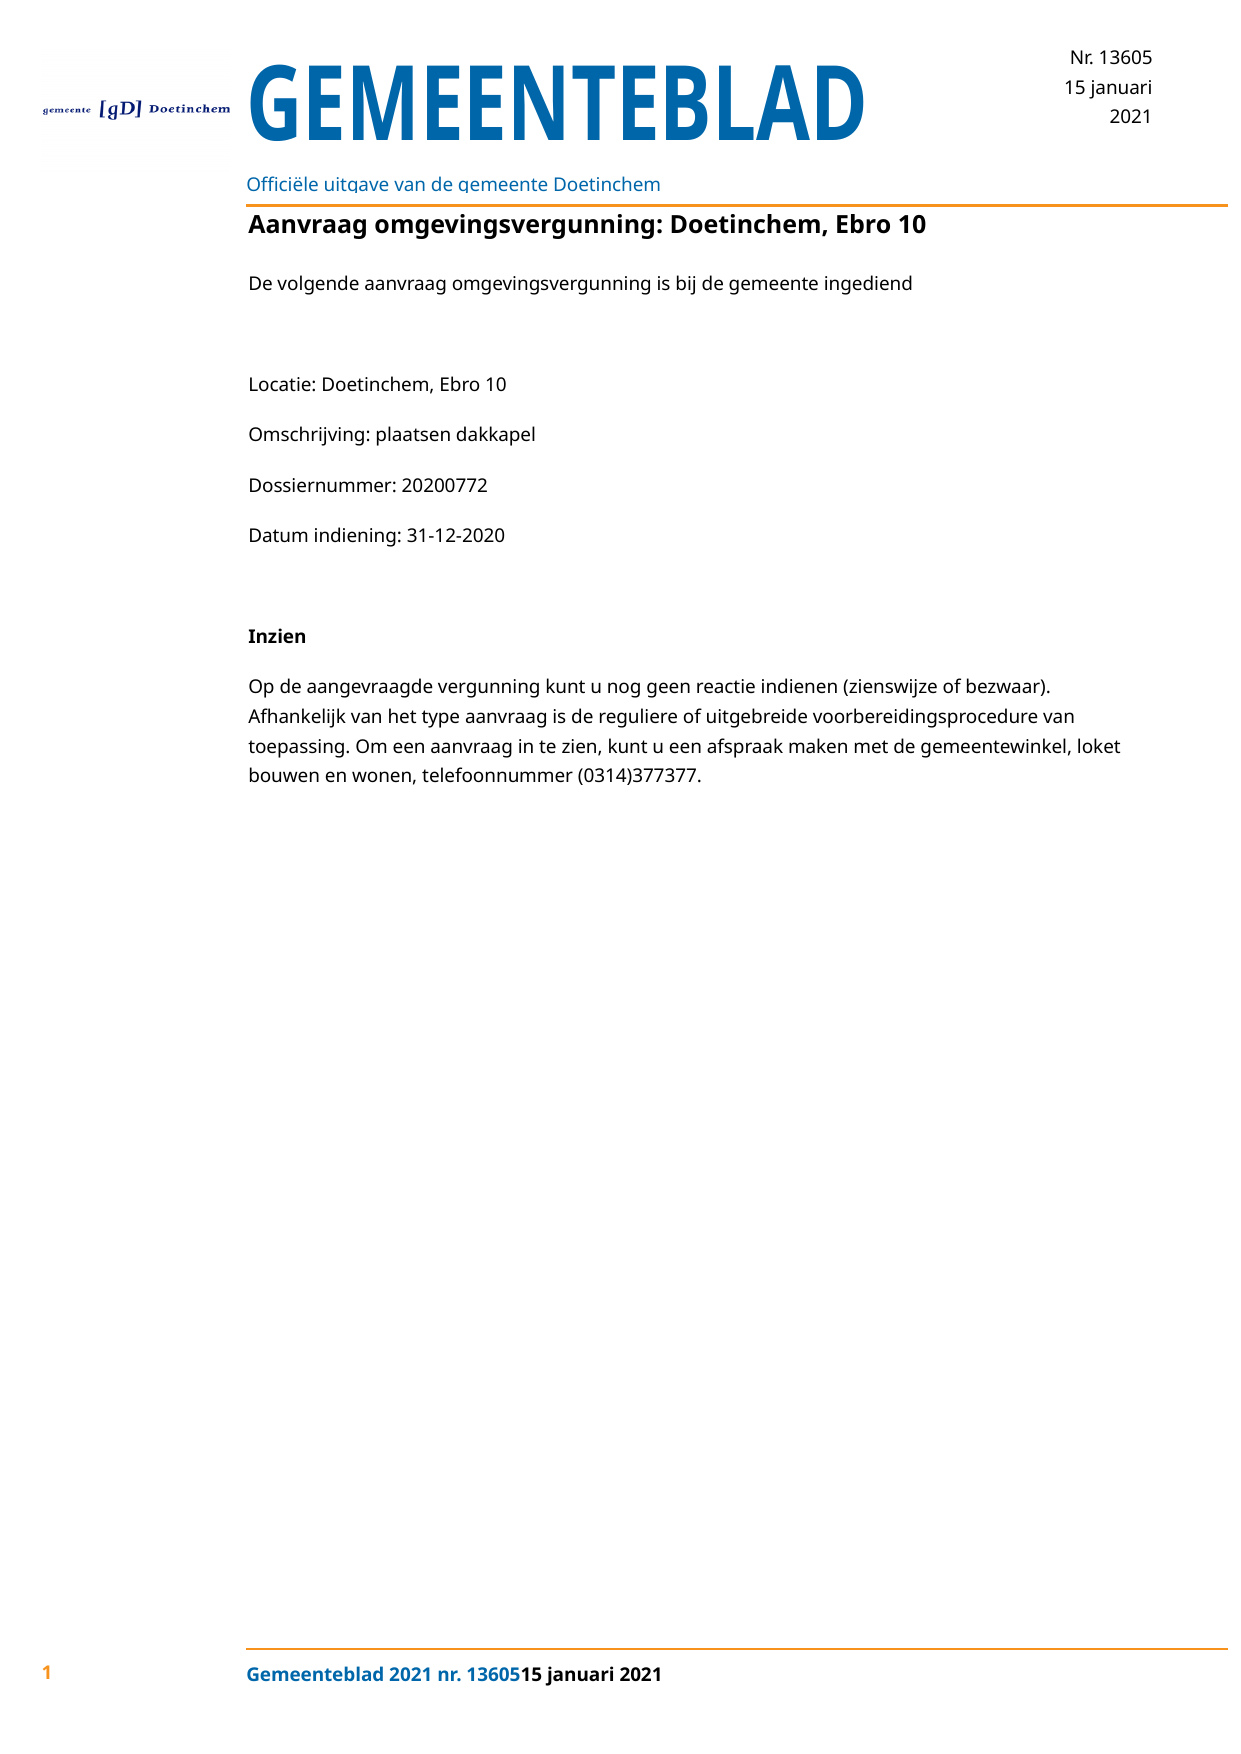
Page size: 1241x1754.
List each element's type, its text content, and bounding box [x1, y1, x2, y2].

text Locatie: Doetinchem, Ebro 10 [248, 371, 1152, 397]
text Omschrijving: plaatsen dakkapel [248, 422, 1152, 447]
text Datum indiening: 31-12-2020 [248, 522, 1152, 548]
text Dossiernummer: 20200772 [248, 472, 1152, 498]
text Op de aangevraagde vergunning kunt u nog geen reactie indienen (zienswijze of bezwaar). Afhankelijk van het type aanvraag is de reguliere of uitgebreide voorbereidingsprocedure van toepassing. Om een aanvraag in te zien, kunt u een afspraak maken met de gemeentewinkel, loket bouwen en wonen, telefoonnummer (0314)377377. [248, 674, 1152, 788]
text Aanvraag omgevingsvergunning: Doetinchem, Ebro 10 [248, 207, 1152, 241]
text Inzien [248, 623, 1152, 649]
picture [41, 47, 231, 172]
text De volgende aanvraag omgevingsvergunning is bij de gemeente ingediend [248, 270, 1152, 296]
